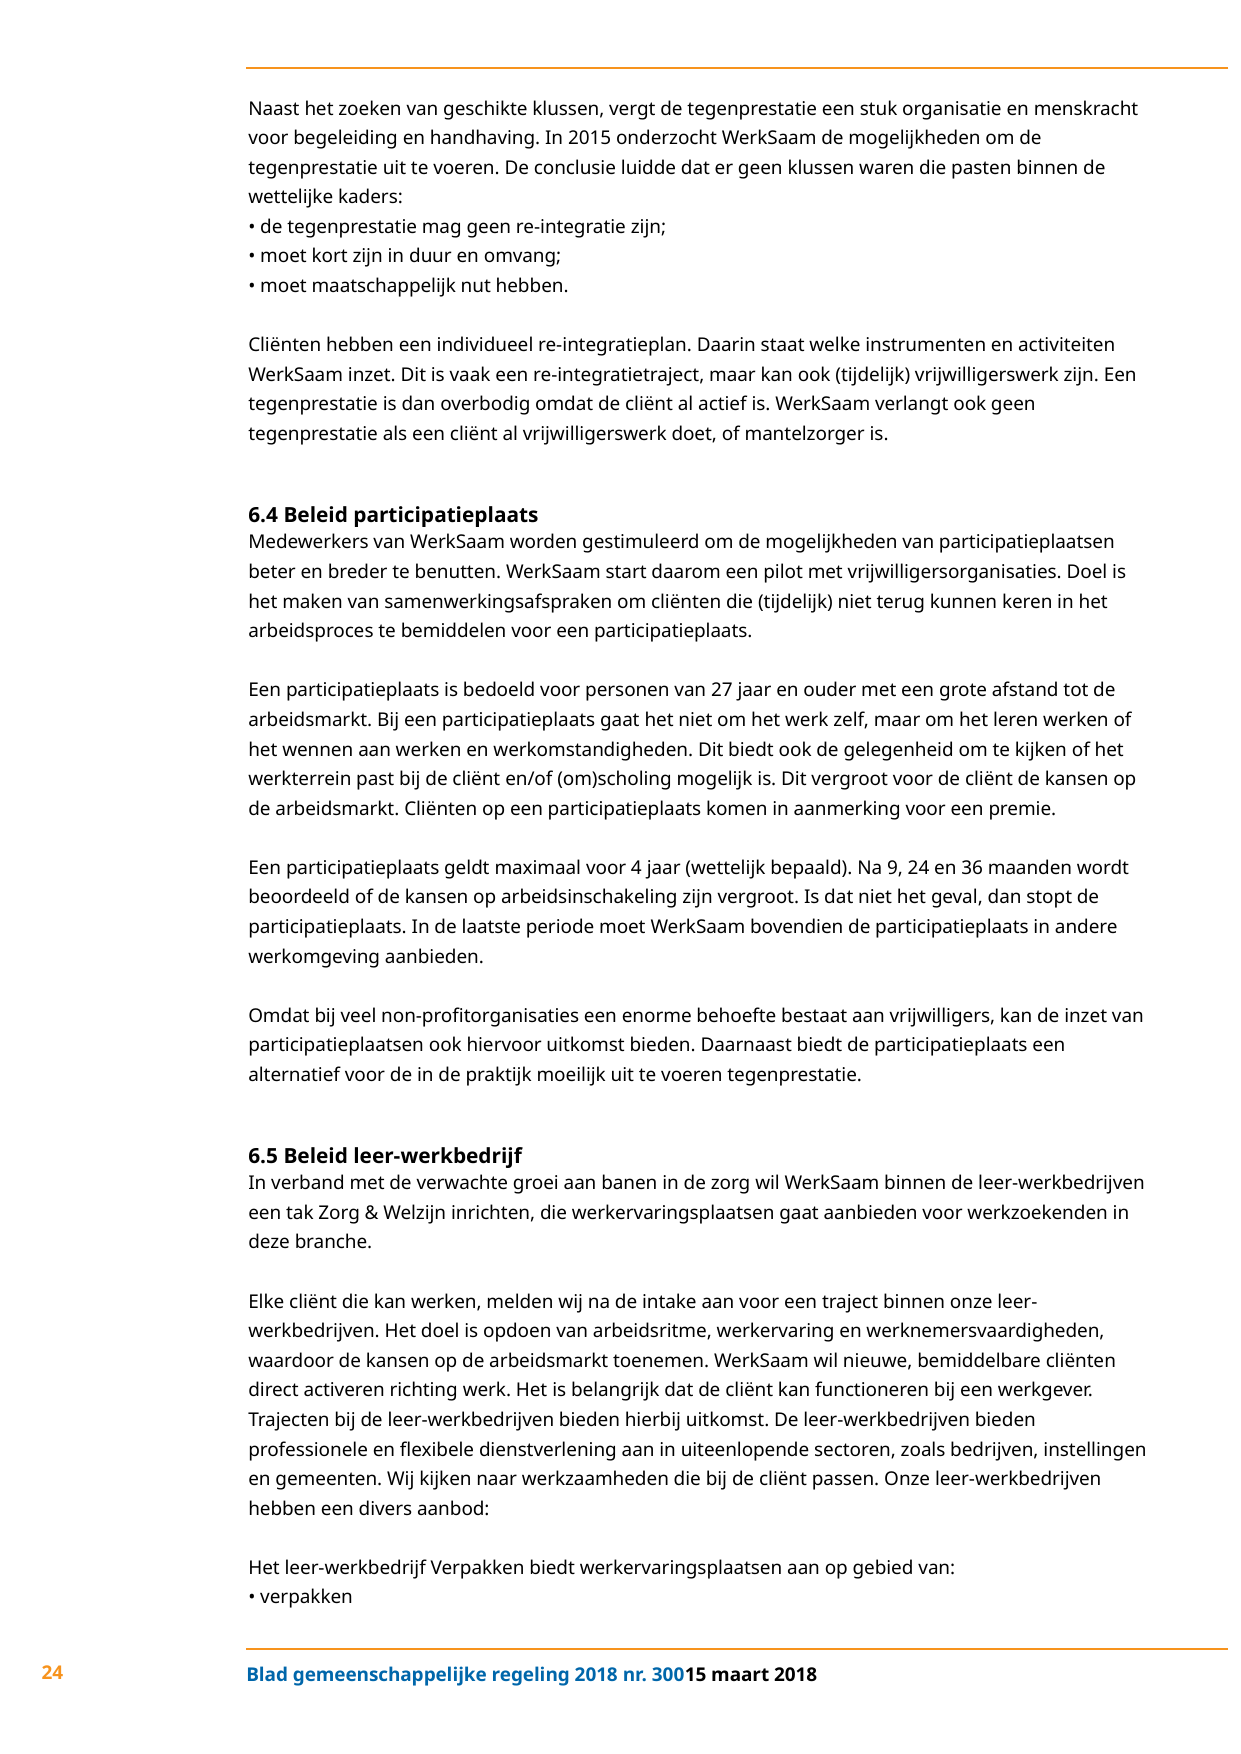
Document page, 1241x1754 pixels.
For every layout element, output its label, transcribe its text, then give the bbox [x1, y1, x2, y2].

text Een participatieplaats geldt maximaal voor 4 jaar (wettelijk bepaald). Na 9, 24 en 36 maanden wordt beoordeeld of de kansen op arbeidsinschakeling zijn vergroot. Is dat niet het geval, dan stopt de participatieplaats. In de laatste periode moet WerkSaam bovendien de participatieplaats in andere werkomgeving aanbieden. [248, 854, 1152, 968]
text Omdat bij veel non-profitorganisaties een enorme behoefte bestaat aan vrijwilligers, kan de inzet van participatieplaatsen ook hiervoor uitkomst bieden. Daarnaast biedt de participatieplaats een alternatief voor de in de praktijk moeilijk uit te voeren tegenprestatie. [248, 1002, 1152, 1087]
text Cliënten hebben een individueel re-integratieplan. Daarin staat welke instrumenten en activiteiten WerkSaam inzet. Dit is vaak een re-integratietraject, maar kan ook (tijdelijk) vrijwilligerswerk zijn. Een tegenprestatie is dan overbodig omdat de cliënt al actief is. WerkSaam verlangt ook geen tegenprestatie als een cliënt al vrijwilligerswerk doet, of mantelzorger is. [248, 331, 1152, 446]
text • verpakken [248, 1584, 1152, 1609]
text Een participatieplaats is bedoeld voor personen van 27 jaar en ouder met een grote afstand tot de arbeidsmarkt. Bij een participatieplaats gaat het niet om het werk zelf, maar om het leren werken of het wennen aan werken en werkomstandigheden. Dit biedt ook de gelegenheid om te kijken of het werkterrein past bij de cliënt en/of (om)scholing mogelijk is. Dit vergroot voor de cliënt de kansen op de arbeidsmarkt. Cliënten op een participatieplaats komen in aanmerking voor een premie. [248, 677, 1152, 821]
text Elke cliënt die kan werken, melden wij na de intake aan voor een traject binnen onze leer-werkbedrijven. Het doel is opdoen van arbeidsritme, werkervaring en werknemersvaardigheden, waardoor de kansen op de arbeidsmarkt toenemen. WerkSaam wil nieuwe, bemiddelbare cliënten direct activeren richting werk. Het is belangrijk dat de cliënt kan functioneren bij een werkgever. Trajecten bij de leer-werkbedrijven bieden hierbij uitkomst. De leer-werkbedrijven bieden professionele en flexibele dienstverlening aan in uiteenlopende sectoren, zoals bedrijven, instellingen en gemeenten. Wij kijken naar werkzaamheden die bij de cliënt passen. Onze leer-werkbedrijven hebben een divers aanbod: [248, 1288, 1152, 1521]
text Naast het zoeken van geschikte klussen, vergt de tegenprestatie een stuk organisatie en menskracht voor begeleiding en handhaving. In 2015 onderzocht WerkSaam de mogelijkheden om de tegenprestatie uit te voeren. De conclusie luidde dat er geen klussen waren die pasten binnen de wettelijke kaders: [248, 95, 1152, 209]
text Het leer-werkbedrijf Verpakken biedt werkervaringsplaatsen aan op gebied van: [248, 1554, 1152, 1580]
text • moet kort zijn in duur en omvang; [248, 243, 1152, 268]
text • moet maatschappelijk nut hebben. [248, 272, 1152, 298]
text 6.5 Beleid leer-werkbedrijf [248, 1141, 1152, 1169]
text Medewerkers van WerkSaam worden gestimuleerd om de mogelijkheden van participatieplaatsen beter en breder te benutten. WerkSaam start daarom een pilot met vrijwilligersorganisaties. Doel is het maken van samenwerkingsafspraken om cliënten die (tijdelijk) niet terug kunnen keren in het arbeidsproces te bemiddelen voor een participatieplaats. [248, 529, 1152, 643]
text • de tegenprestatie mag geen re-integratie zijn; [248, 213, 1152, 239]
text 6.4 Beleid participatieplaats [248, 500, 1152, 529]
picture [41, 47, 231, 172]
text In verband met de verwachte groei aan banen in de zorg wil WerkSaam binnen de leer-werkbedrijven een tak Zorg & Welzijn inrichten, die werkervaringsplaatsen gaat aanbieden voor werkzoekenden in deze branche. [248, 1169, 1152, 1254]
